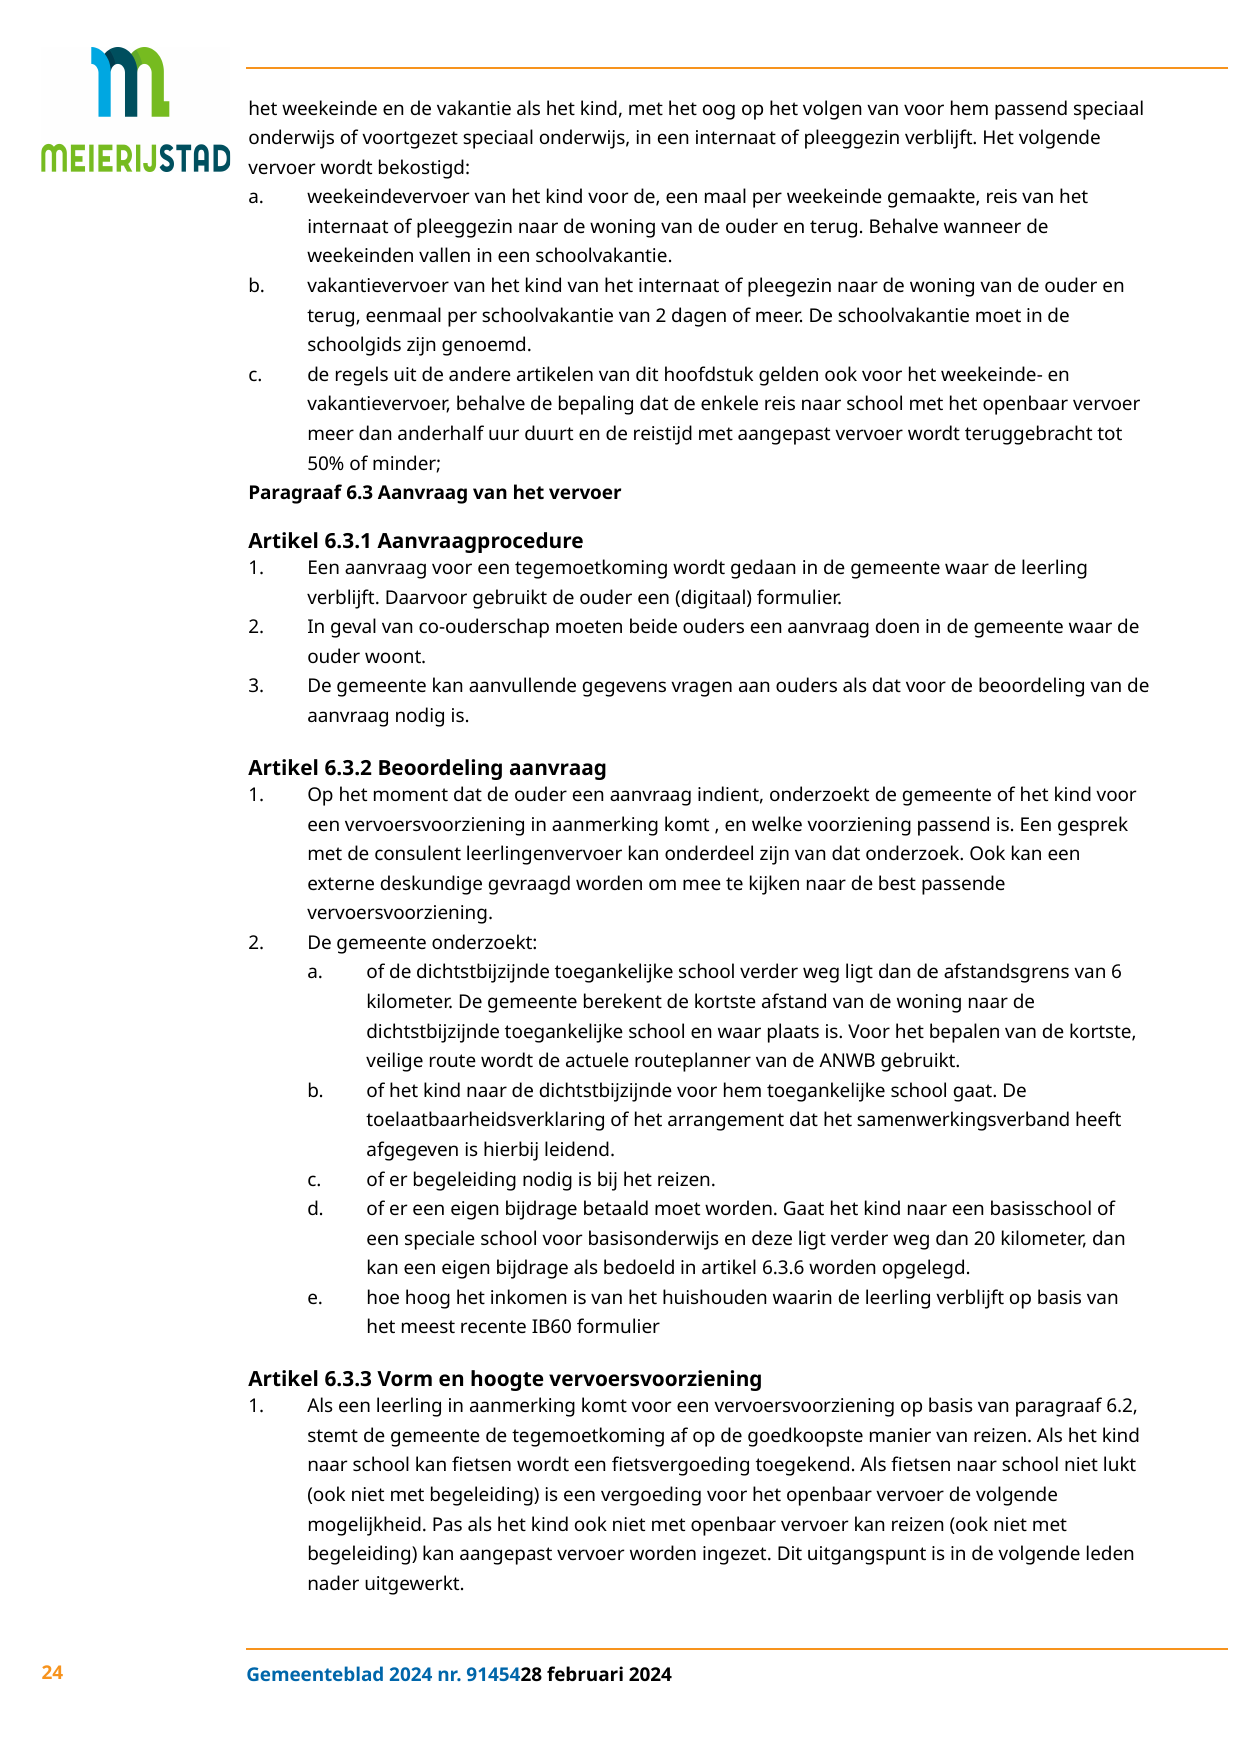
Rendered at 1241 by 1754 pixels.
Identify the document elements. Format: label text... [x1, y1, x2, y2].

list of er begeleiding nodig is bij het reizen. [307, 1166, 1152, 1191]
list of het kind naar de dichtstbijzijnde voor hem toegankelijke school gaat. De toelaatbaarheidsverklaring of het arrangement dat het samenwerkingsverband heeft afgegeven is hierbij leidend. [307, 1077, 1152, 1162]
list Op het moment dat de ouder een aanvraag indient, onderzoekt de gemeente of het kind voor een vervoersvoorziening in aanmerking komt , en welke voorziening passend is. Een gesprek met de consulent leerlingenvervoer kan onderdeel zijn van dat onderzoek. Ook kan een externe deskundige gevraagd worden om mee te kijken naar de best passende vervoersvoorziening. [248, 781, 1152, 925]
list hoe hoog het inkomen is van het huishouden waarin de leerling verblijft op basis van het meest recente IB60 formulier [307, 1284, 1152, 1339]
text Artikel 6.3.2 Beoordeling aanvraag [248, 753, 1152, 781]
text het weekeinde en de vakantie als het kind, met het oog op het volgen van voor hem passend speciaal onderwijs of voortgezet speciaal onderwijs, in een internaat of pleeggezin verblijft. Het volgende vervoer wordt bekostigd: [248, 95, 1152, 180]
list De gemeente onderzoekt: [248, 929, 1152, 955]
list Als een leerling in aanmerking komt voor een vervoersvoorziening op basis van paragraaf 6.2, stemt de gemeente de tegemoetkoming af op de goedkoopste manier van reizen. Als het kind naar school kan fietsen wordt een fietsvergoeding toegekend. Als fietsen naar school niet lukt (ook niet met begeleiding) is een vergoeding voor het openbaar vervoer de volgende mogelijkheid. Pas als het kind ook niet met openbaar vervoer kan reizen (ook niet met begeleiding) kan aangepast vervoer worden ingezet. Dit uitgangspunt is in de volgende leden nader uitgewerkt. [248, 1392, 1152, 1596]
picture [41, 47, 231, 172]
text Paragraaf 6.3 Aanvraag van het vervoer [248, 479, 1152, 505]
list of er een eigen bijdrage betaald moet worden. Gaat het kind naar een basisschool of een speciale school voor basisonderwijs en deze ligt verder weg dan 20 kilometer, dan kan een eigen bijdrage als bedoeld in artikel 6.3.6 worden opgelegd. [307, 1195, 1152, 1280]
list weekeindevervoer van het kind voor de, een maal per weekeinde gemaakte, reis van het internaat of pleeggezin naar de woning van de ouder en terug. Behalve wanneer de weekeinden vallen in een schoolvakantie. [248, 183, 1152, 268]
list In geval van co-ouderschap moeten beide ouders een aanvraag doen in de gemeente waar de ouder woont. [248, 613, 1152, 669]
list de regels uit de andere artikelen van dit hoofdstuk gelden ook voor het weekeinde- en vakantievervoer, behalve de bepaling dat de enkele reis naar school met het openbaar vervoer meer dan anderhalf uur duurt en de reistijd met aangepast vervoer wordt teruggebracht tot 50% of minder; [248, 361, 1152, 476]
list Een aanvraag voor een tegemoetkoming wordt gedaan in de gemeente waar de leerling verblijft. Daarvoor gebruikt de ouder een (digitaal) formulier. [248, 554, 1152, 610]
text Artikel 6.3.3 Vorm en hoogte vervoersvoorziening [248, 1364, 1152, 1392]
list vakantievervoer van het kind van het internaat of pleegezin naar de woning van de ouder en terug, eenmaal per schoolvakantie van 2 dagen of meer. De schoolvakantie moet in de schoolgids zijn genoemd. [248, 272, 1152, 357]
list of de dichtstbijzijnde toegankelijke school verder weg ligt dan de afstandsgrens van 6 kilometer. De gemeente berekent de kortste afstand van de woning naar de dichtstbijzijnde toegankelijke school en waar plaats is. Voor het bepalen van de kortste, veilige route wordt de actuele routeplanner van de ANWB gebruikt. [307, 959, 1152, 1073]
text Artikel 6.3.1 Aanvraagprocedure [248, 526, 1152, 554]
list De gemeente kan aanvullende gegevens vragen aan ouders als dat voor de beoordeling van de aanvraag nodig is. [248, 673, 1152, 728]
